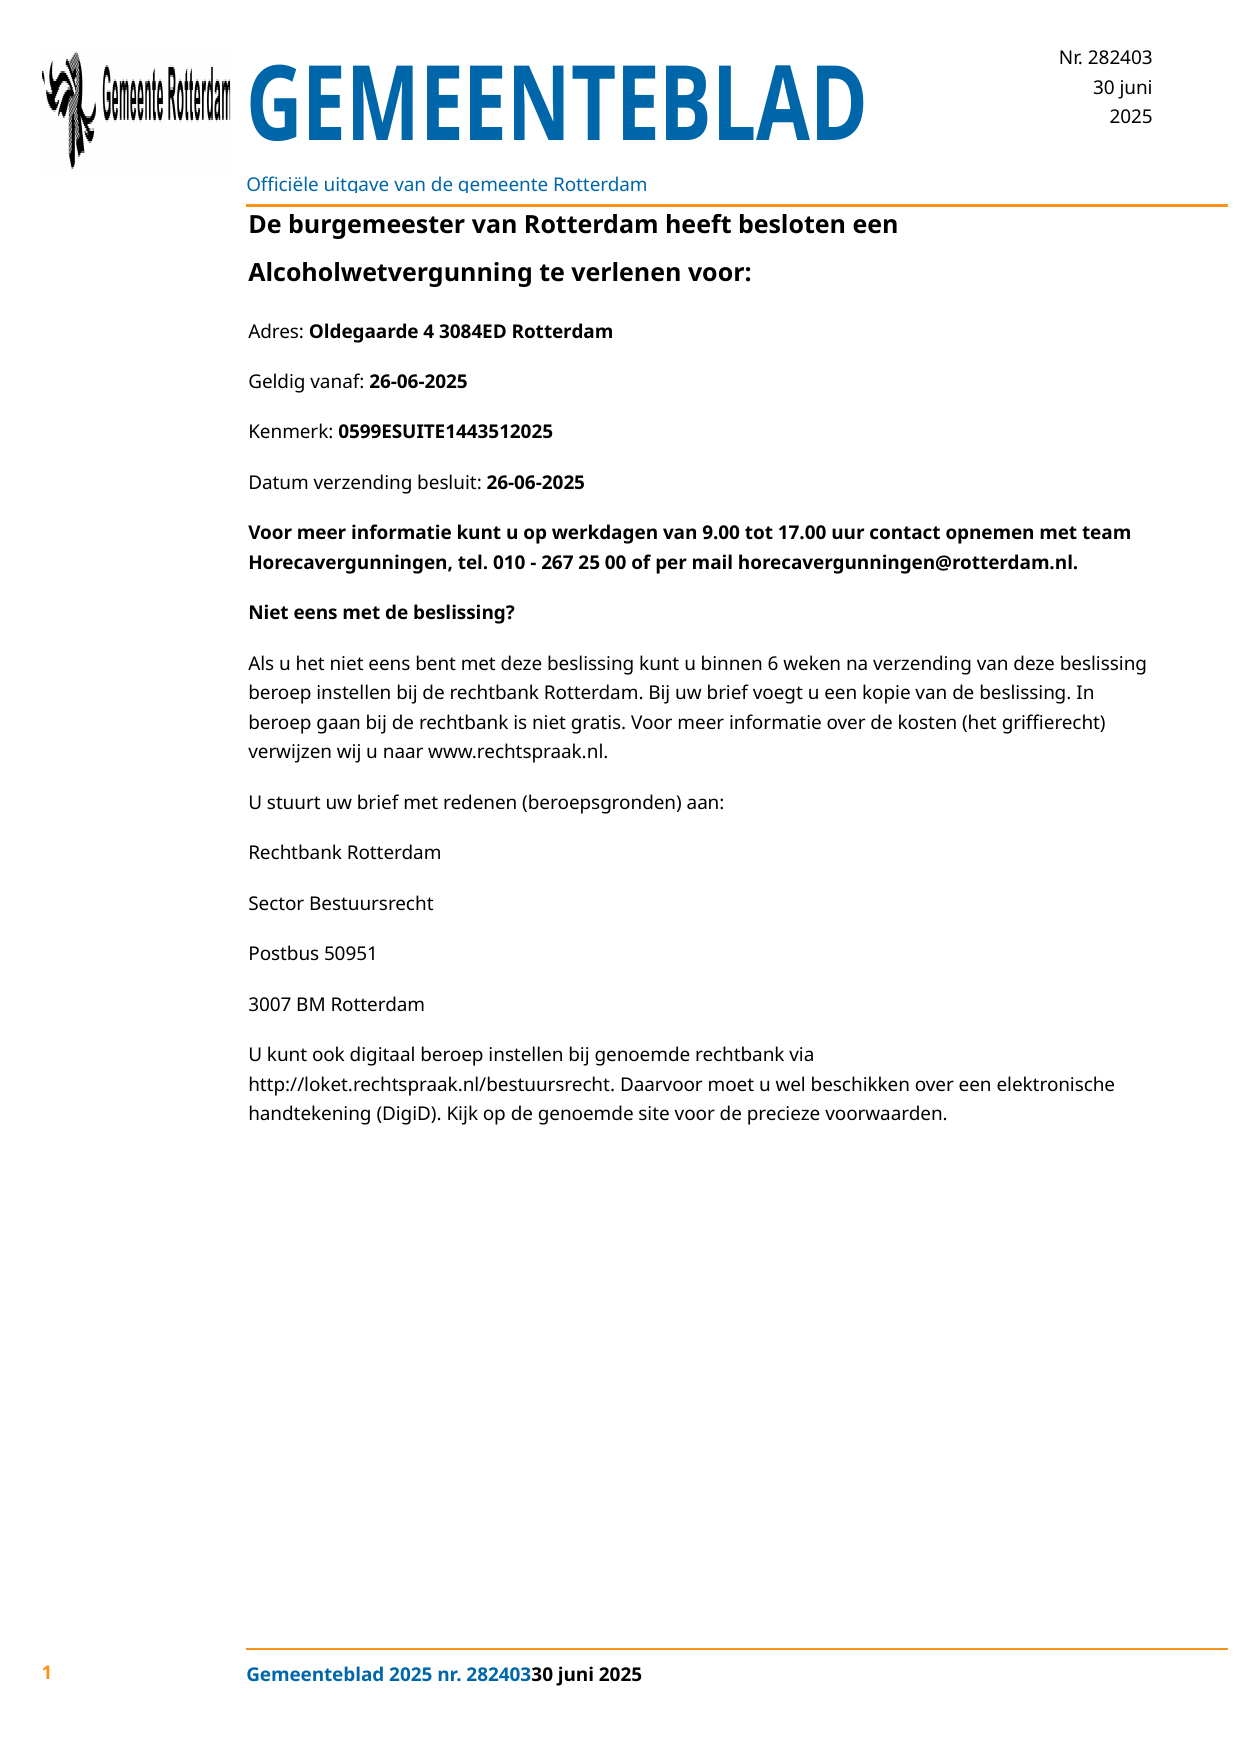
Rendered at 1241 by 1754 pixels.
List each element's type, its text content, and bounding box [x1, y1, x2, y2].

text Adres: Oldegaarde 4 3084ED Rotterdam [248, 318, 1152, 344]
text Als u het niet eens bent met deze beslissing kunt u binnen 6 weken na verzending van deze beslissing beroep instellen bij de rechtbank Rotterdam. Bij uw brief voegt u een kopie van de beslissing. In beroep gaan bij de rechtbank is niet gratis. Voor meer informatie over de kosten (het griffierecht) verwijzen wij u naar www.rechtspraak.nl. [248, 650, 1152, 764]
text Kenmerk: 0599ESUITE1443512025 [248, 419, 1152, 444]
text Rechtbank Rotterdam [248, 839, 1152, 865]
text Niet eens met de beslissing? [248, 599, 1152, 625]
text Postbus 50951 [248, 940, 1152, 966]
text U kunt ook digitaal beroep instellen bij genoemde rechtbank via http://loket.rechtspraak.nl/bestuursrecht. Daarvoor moet u wel beschikken over een elektronische handtekening (DigiD). Kijk op de genoemde site voor de precieze voorwaarden. [248, 1041, 1152, 1126]
text De burgemeester van Rotterdam heeft besloten een Alcoholwetvergunning te verlenen voor: [248, 207, 1152, 288]
text Sector Bestuursrecht [248, 890, 1152, 916]
text 3007 BM Rotterdam [248, 991, 1152, 1017]
text U stuurt uw brief met redenen (beroepsgronden) aan: [248, 789, 1152, 815]
text Datum verzending besluit: 26-06-2025 [248, 469, 1152, 495]
picture [41, 47, 231, 172]
text Geldig vanaf: 26-06-2025 [248, 368, 1152, 394]
text Voor meer informatie kunt u op werkdagen van 9.00 tot 17.00 uur contact opnemen met team Horecavergunningen, tel. 010 - 267 25 00 of per mail horecavergunningen@rotterdam.nl. [248, 519, 1152, 575]
